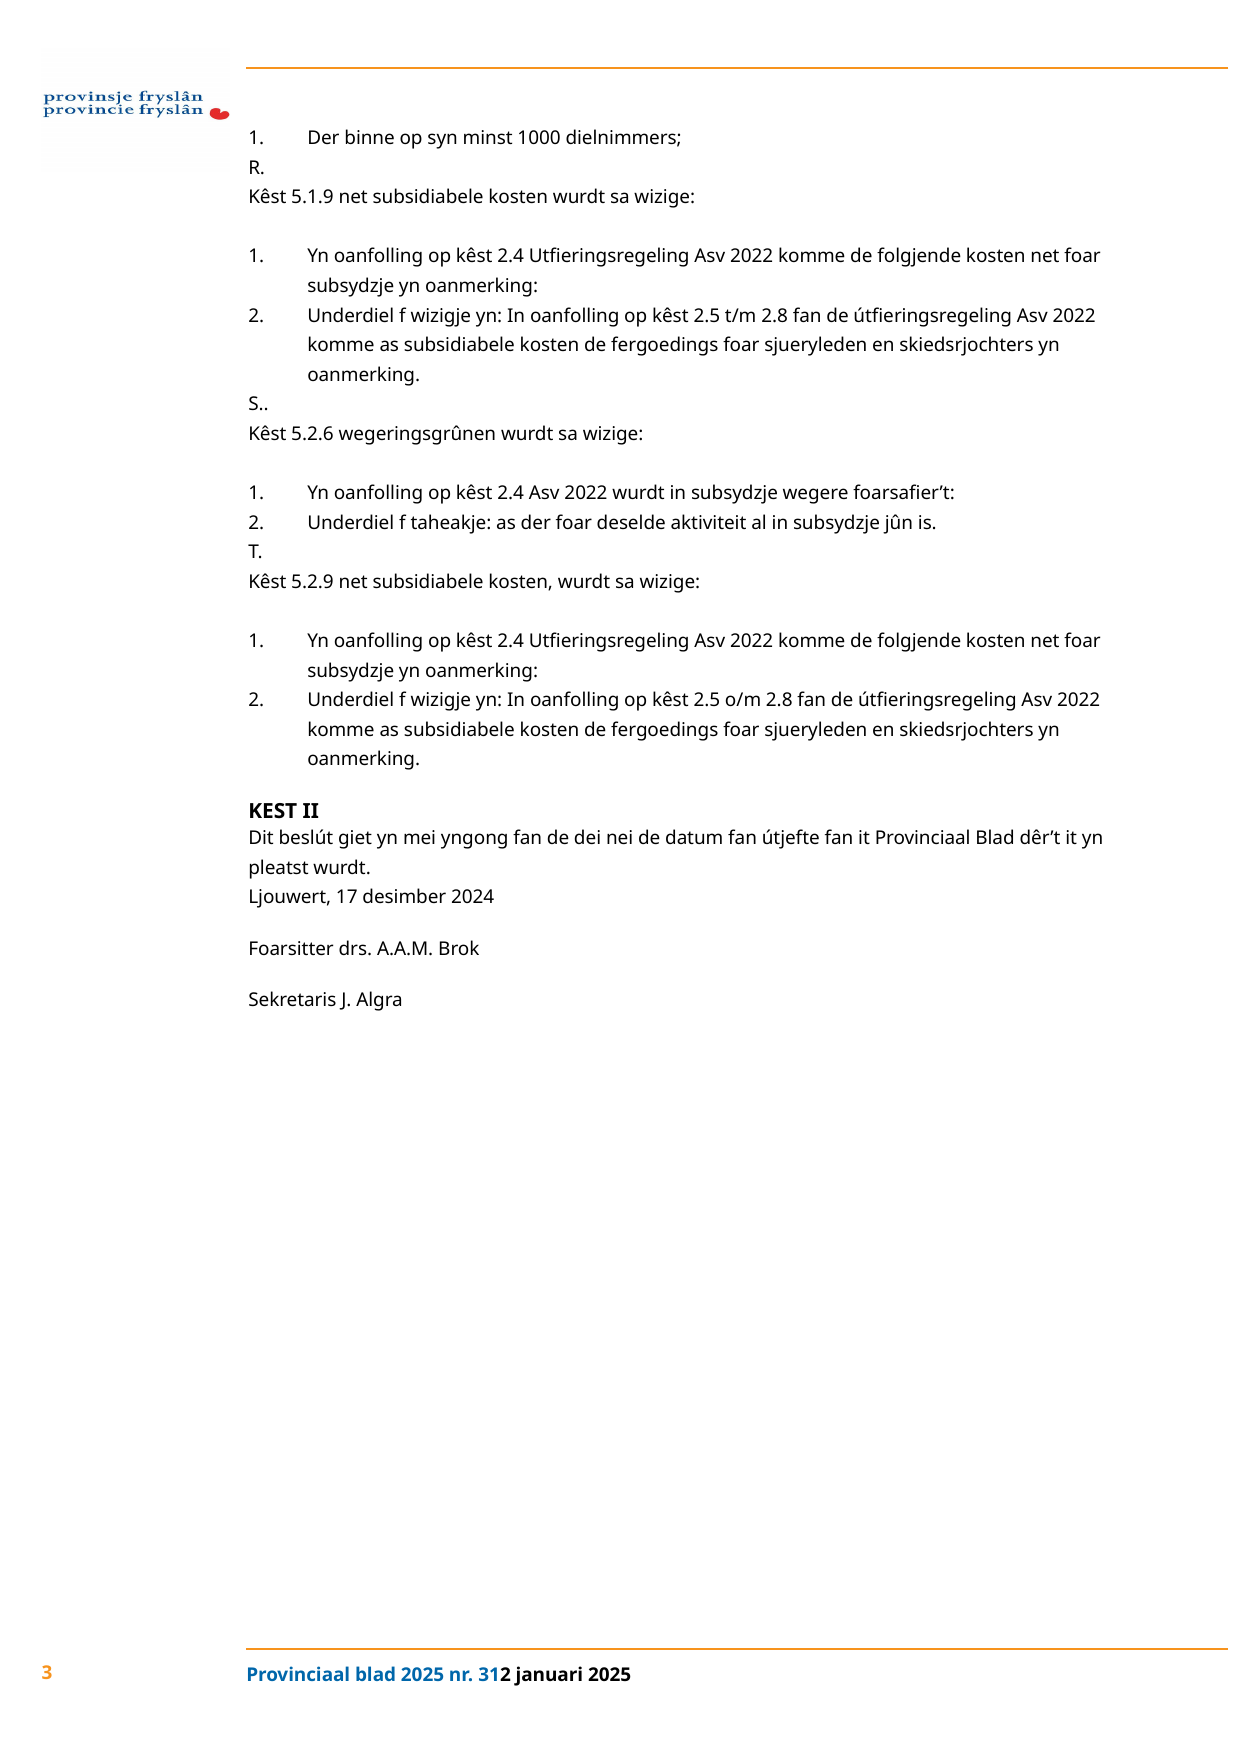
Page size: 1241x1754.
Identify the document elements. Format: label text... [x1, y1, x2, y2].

list Underdiel f taheakje: as der foar deselde aktiviteit al in subsydzje jûn is. [248, 509, 1152, 535]
text Kêst 5.2.9 net subsidiabele kosten, wurdt sa wizige: [248, 568, 1152, 594]
text Foarsitter drs. A.A.M. Brok [248, 935, 1152, 961]
list Yn oanfolling op kêst 2.4 Utfieringsregeling Asv 2022 komme de folgjende kosten net foar subsydzje yn oanmerking: [248, 243, 1152, 298]
list Yn oanfolling op kêst 2.4 Utfieringsregeling Asv 2022 komme de folgjende kosten net foar subsydzje yn oanmerking: [248, 627, 1152, 683]
picture [41, 47, 231, 172]
list Underdiel f wizigje yn: In oanfolling op kêst 2.5 t/m 2.8 fan de útfieringsregeling Asv 2022 komme as subsidiabele kosten de fergoedings foar sjueryleden en skiedsrjochters yn oanmerking. [248, 302, 1152, 387]
list Yn oanfolling op kêst 2.4 Asv 2022 wurdt in subsydzje wegere foarsafier’t: [248, 479, 1152, 505]
text Dit beslút giet yn mei yngong fan de dei nei de datum fan útjefte fan it Provinciaal Blad dêr’t it yn pleatst wurdt. [248, 824, 1152, 880]
text T. [248, 538, 1152, 564]
text S.. [248, 391, 1152, 416]
text R. [248, 154, 1152, 180]
text Sekretaris J. Algra [248, 987, 1152, 1012]
list Underdiel f wizigje yn: In oanfolling op kêst 2.5 o/m 2.8 fan de útfieringsregeling Asv 2022 komme as subsidiabele kosten de fergoedings foar sjueryleden en skiedsrjochters yn oanmerking. [248, 686, 1152, 771]
text Kêst 5.1.9 net subsidiabele kosten wurdt sa wizige: [248, 183, 1152, 209]
text Kêst 5.2.6 wegeringsgrûnen wurdt sa wizige: [248, 420, 1152, 446]
text Ljouwert, 17 desimber 2024 [248, 884, 1152, 909]
text KEST II [248, 796, 1152, 824]
list Der binne op syn minst 1000 dielnimmers; [248, 124, 1152, 150]
